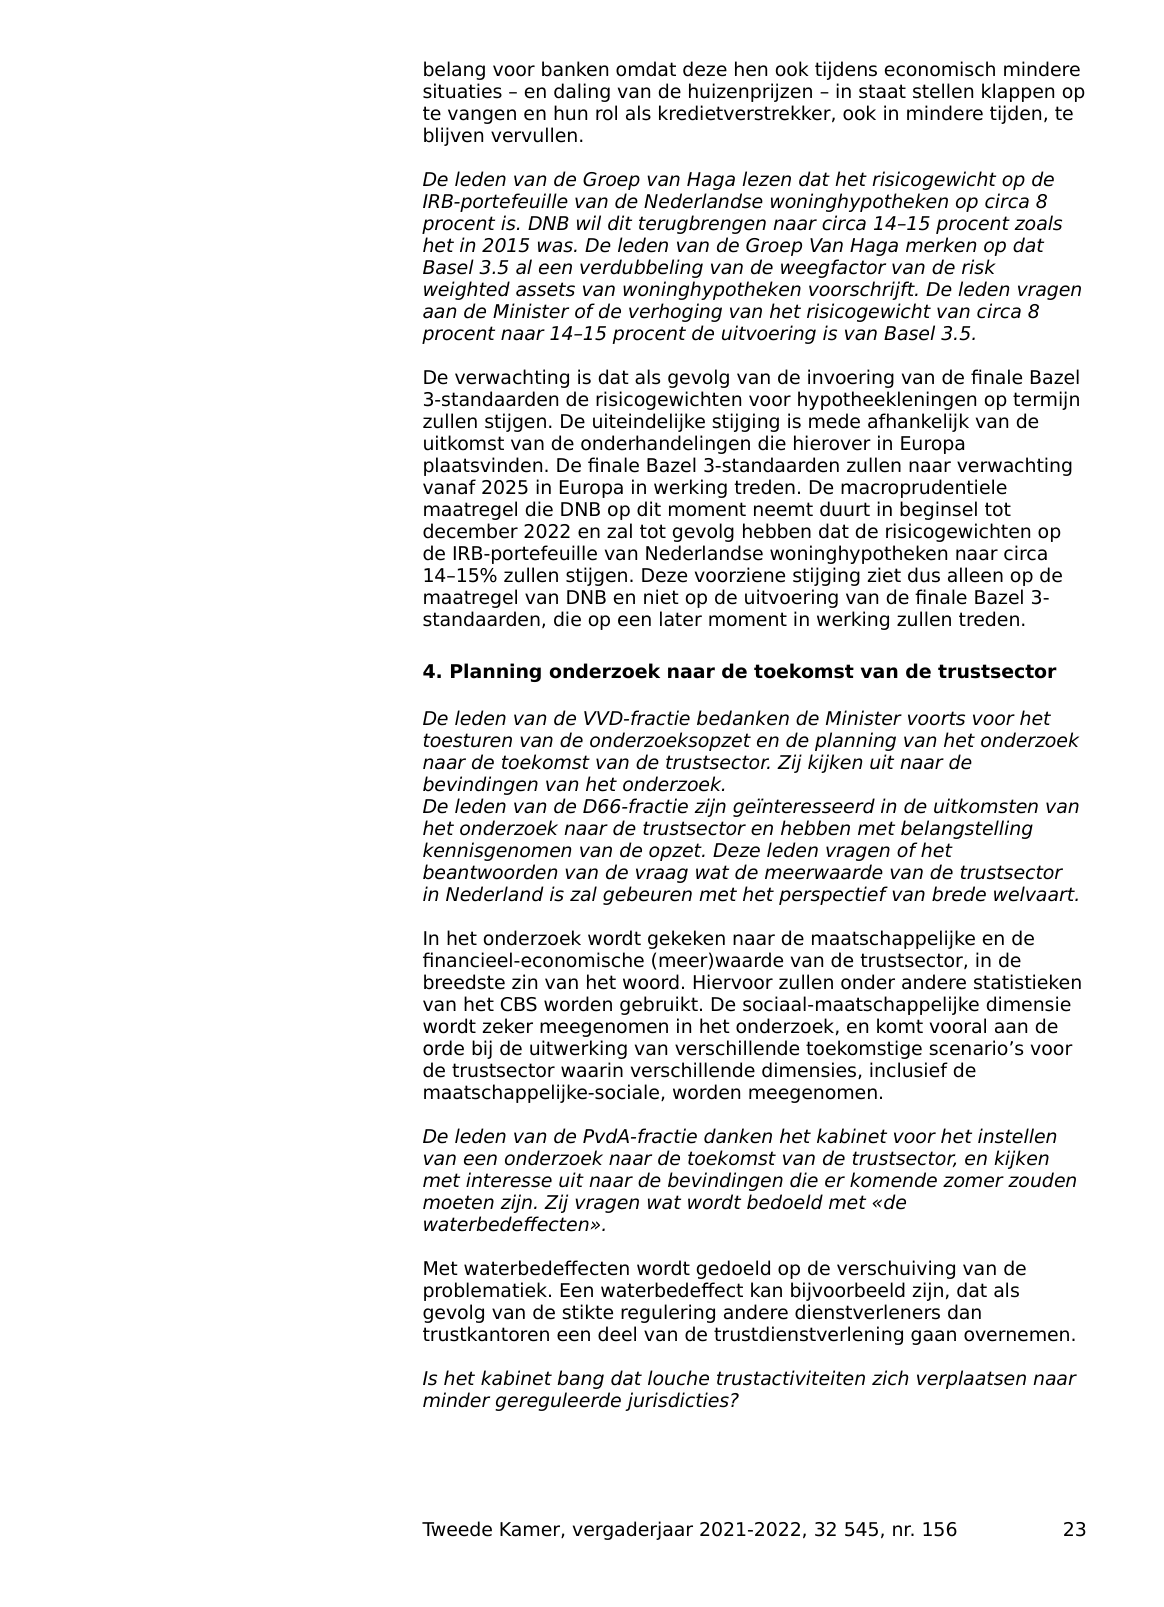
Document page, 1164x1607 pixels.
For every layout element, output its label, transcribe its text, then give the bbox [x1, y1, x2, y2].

text De leden van de VVD-fractie bedanken de Minister voorts voor het toesturen van de onderzoeksopzet en de planning van het onderzoek naar de toekomst van de trustsector. Zij kijken uit naar de bevindingen van het onderzoek. [422, 708, 1087, 796]
text De verwachting is dat als gevolg van de invoering van de finale Bazel 3-standaarden de risicogewichten voor hypotheekleningen op termijn zullen stijgen. De uiteindelijke stijging is mede afhankelijk van de uitkomst van de onderhandelingen die hierover in Europa plaatsvinden. De finale Bazel 3-standaarden zullen naar verwachting vanaf 2025 in Europa in werking treden. De macroprudentiele maatregel die DNB op dit moment neemt duurt in beginsel tot december 2022 en zal tot gevolg hebben dat de risicogewichten op de IRB-portefeuille van Nederlandse woninghypotheken naar circa 14–15% zullen stijgen. Deze voorziene stijging ziet dus alleen op de maatregel van DNB en niet op de uitvoering van de finale Bazel 3-standaarden, die op een later moment in werking zullen treden. [422, 367, 1087, 631]
text belang voor banken omdat deze hen ook tijdens economisch mindere situaties – en daling van de huizenprijzen – in staat stellen klappen op te vangen en hun rol als kredietverstrekker, ook in mindere tijden, te blijven vervullen. [422, 59, 1087, 147]
text Is het kabinet bang dat louche trustactiviteiten zich verplaatsen naar minder gereguleerde jurisdicties? [422, 1368, 1087, 1412]
text Met waterbedeffecten wordt gedoeld op de verschuiving van de problematiek. Een waterbedeffect kan bijvoorbeeld zijn, dat als gevolg van de stikte regulering andere dienstverleners dan trustkantoren een deel van de trustdienstverlening gaan overnemen. [422, 1258, 1087, 1346]
text De leden van de Groep van Haga lezen dat het risicogewicht op de IRB-portefeuille van de Nederlandse woninghypotheken op circa 8 procent is. DNB wil dit terugbrengen naar circa 14–15 procent zoals het in 2015 was. De leden van de Groep Van Haga merken op dat Basel 3.5 al een verdubbeling van de weegfactor van de risk weighted assets van woninghypotheken voorschrijft. De leden vragen aan de Minister of de verhoging van het risicogewicht van circa 8 procent naar 14–15 procent de uitvoering is van Basel 3.5. [422, 169, 1087, 345]
text In het onderzoek wordt gekeken naar de maatschappelijke en de financieel-economische (meer)waarde van de trustsector, in de breedste zin van het woord. Hiervoor zullen onder andere statistieken van het CBS worden gebruikt. De sociaal-maatschappelijke dimensie wordt zeker meegenomen in het onderzoek, en komt vooral aan de orde bij de uitwerking van verschillende toekomstige scenario’s voor de trustsector waarin verschillende dimensies, inclusief de maatschappelijke-sociale, worden meegenomen. [422, 928, 1087, 1104]
text De leden van de D66-fractie zijn geïnteresseerd in de uitkomsten van het onderzoek naar de trustsector en hebben met belangstelling kennisgenomen van de opzet. Deze leden vragen of het beantwoorden van de vraag wat de meerwaarde van de trustsector in Nederland is zal gebeuren met het perspectief van brede welvaart. [422, 796, 1087, 906]
subtitle 4. Planning onderzoek naar de toekomst van de trustsector [422, 661, 1087, 683]
text De leden van de PvdA-fractie danken het kabinet voor het instellen van een onderzoek naar de toekomst van de trustsector, en kijken met interesse uit naar de bevindingen die er komende zomer zouden moeten zijn. Zij vragen wat wordt bedoeld met «de waterbedeffecten». [422, 1126, 1087, 1236]
